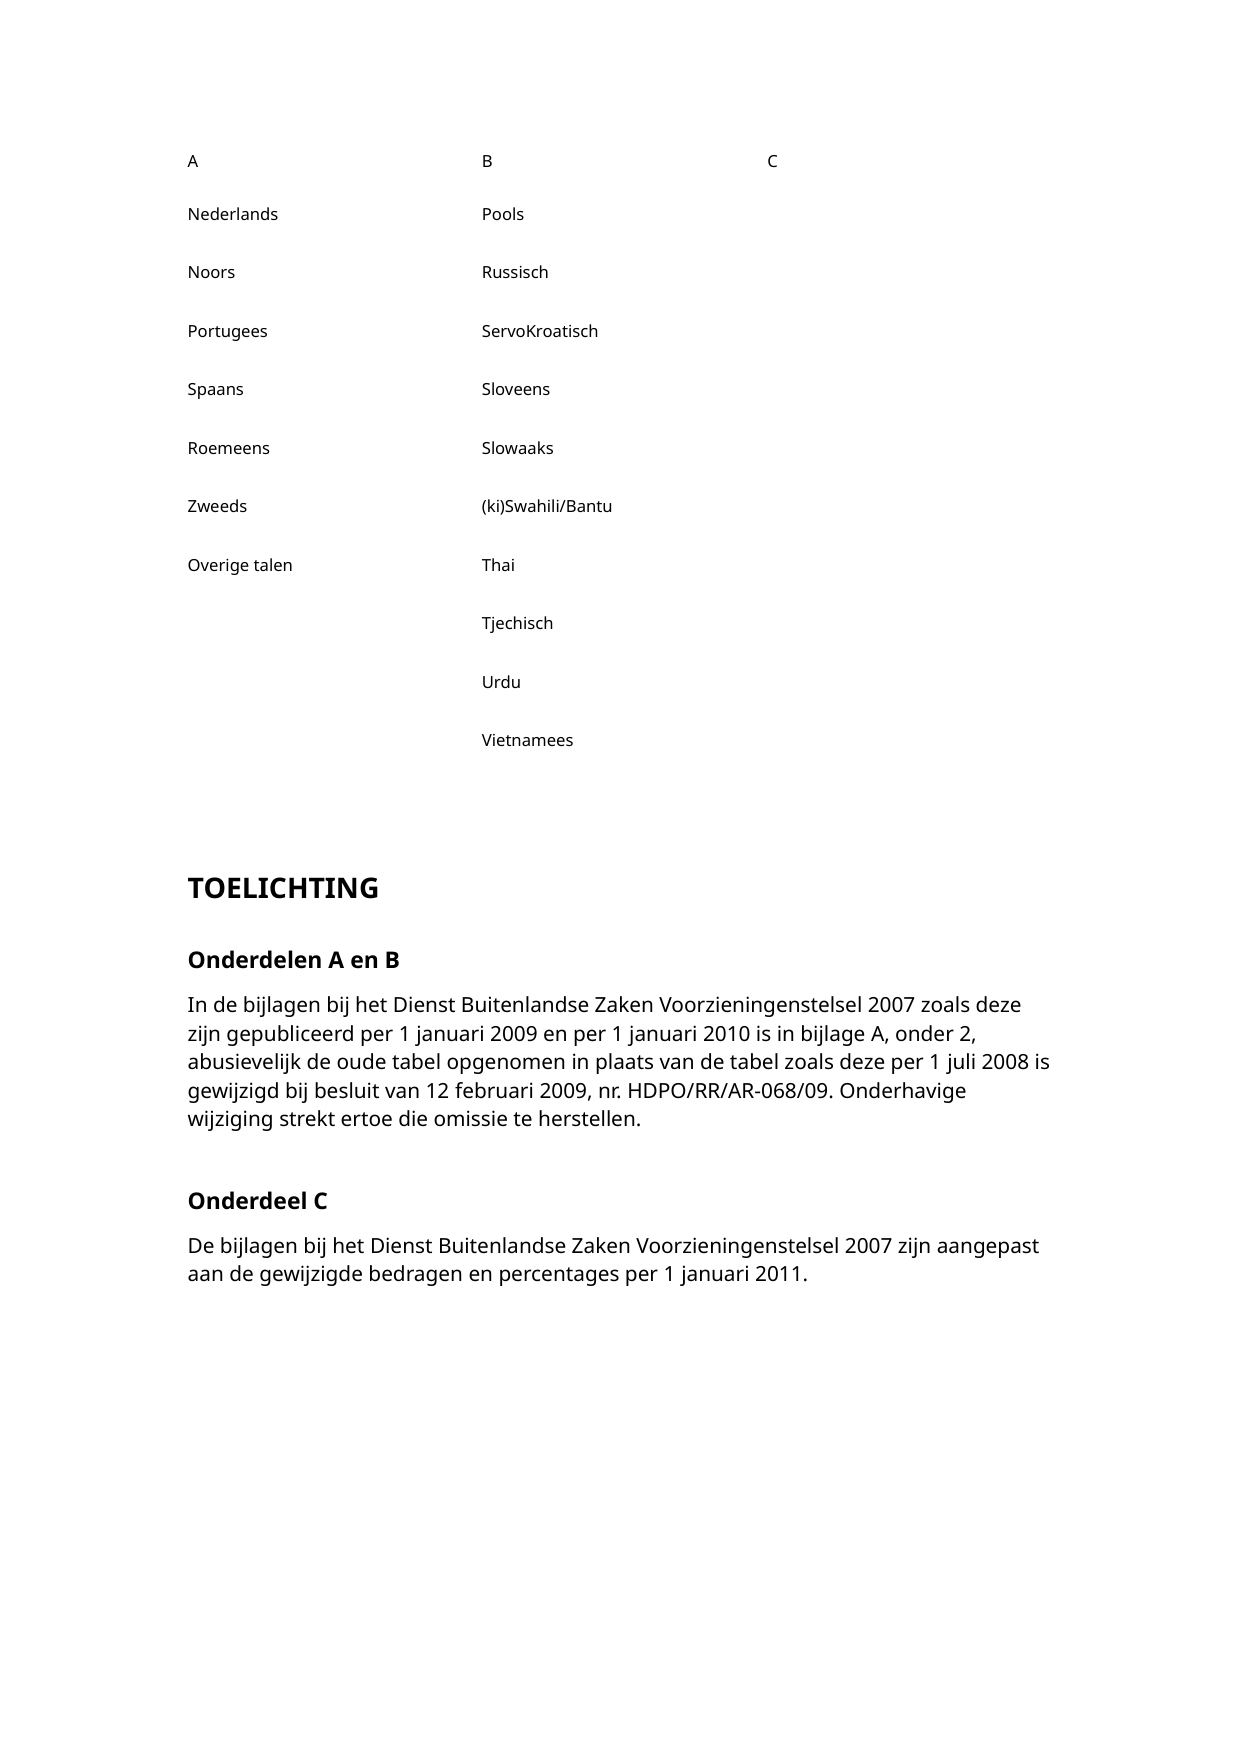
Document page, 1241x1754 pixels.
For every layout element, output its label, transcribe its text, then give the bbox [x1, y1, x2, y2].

table_cell [767, 495, 1053, 553]
table_header B [482, 150, 767, 203]
table_cell Noors [188, 261, 482, 319]
table_cell [767, 378, 1053, 436]
table_cell [767, 553, 1053, 612]
table_cell [767, 261, 1053, 319]
table_cell Urdu [482, 670, 767, 729]
table_cell [767, 320, 1053, 378]
table_cell Pools [482, 203, 767, 261]
table_cell [767, 729, 1053, 787]
table_cell ServoKroatisch [482, 320, 767, 378]
table_cell [188, 670, 482, 729]
table_cell [188, 612, 482, 670]
table_cell [767, 436, 1053, 495]
table_cell [767, 612, 1053, 670]
table_cell Spaans [188, 378, 482, 436]
table_cell Russisch [482, 261, 767, 319]
subtitle Onderdeel C [187, 1184, 1053, 1216]
table_cell Roemeens [188, 436, 482, 495]
table_header A [188, 150, 482, 203]
subtitle Onderdelen A en B [187, 944, 1053, 975]
subtitle TOELICHTING [187, 868, 1053, 907]
table_cell Portugees [188, 320, 482, 378]
table_cell Thai [482, 553, 767, 612]
table_cell Slowaaks [482, 436, 767, 495]
table_cell Nederlands [188, 203, 482, 261]
text In de bijlagen bij het Dienst Buitenlandse Zaken Voorzieningenstelsel 2007 zoals deze zijn gepubliceerd per 1 januari 2009 en per 1 januari 2010 is in bijlage A, onder 2, abusievelijk de oude tabel opgenomen in plaats van de tabel zoals deze per 1 juli 2008 is gewijzigd bij besluit van 12 februari 2009, nr. HDPO/RR/AR-068/09. Onderhavige wijziging strekt ertoe die omissie te herstellen. [187, 990, 1053, 1133]
text De bijlagen bij het Dienst Buitenlandse Zaken Voorzieningenstelsel 2007 zijn aangepast aan de gewijzigde bedragen en percentages per 1 januari 2011. [187, 1231, 1053, 1288]
table_cell (ki)Swahili/Bantu [482, 495, 767, 553]
table_cell [188, 729, 482, 787]
table_cell Vietnamees [482, 729, 767, 787]
table_cell [767, 670, 1053, 729]
table_cell Tjechisch [482, 612, 767, 670]
table_cell Sloveens [482, 378, 767, 436]
table_cell [767, 203, 1053, 261]
table_cell Zweeds [188, 495, 482, 553]
table_header C [767, 150, 1053, 203]
table_cell Overige talen [188, 553, 482, 612]
